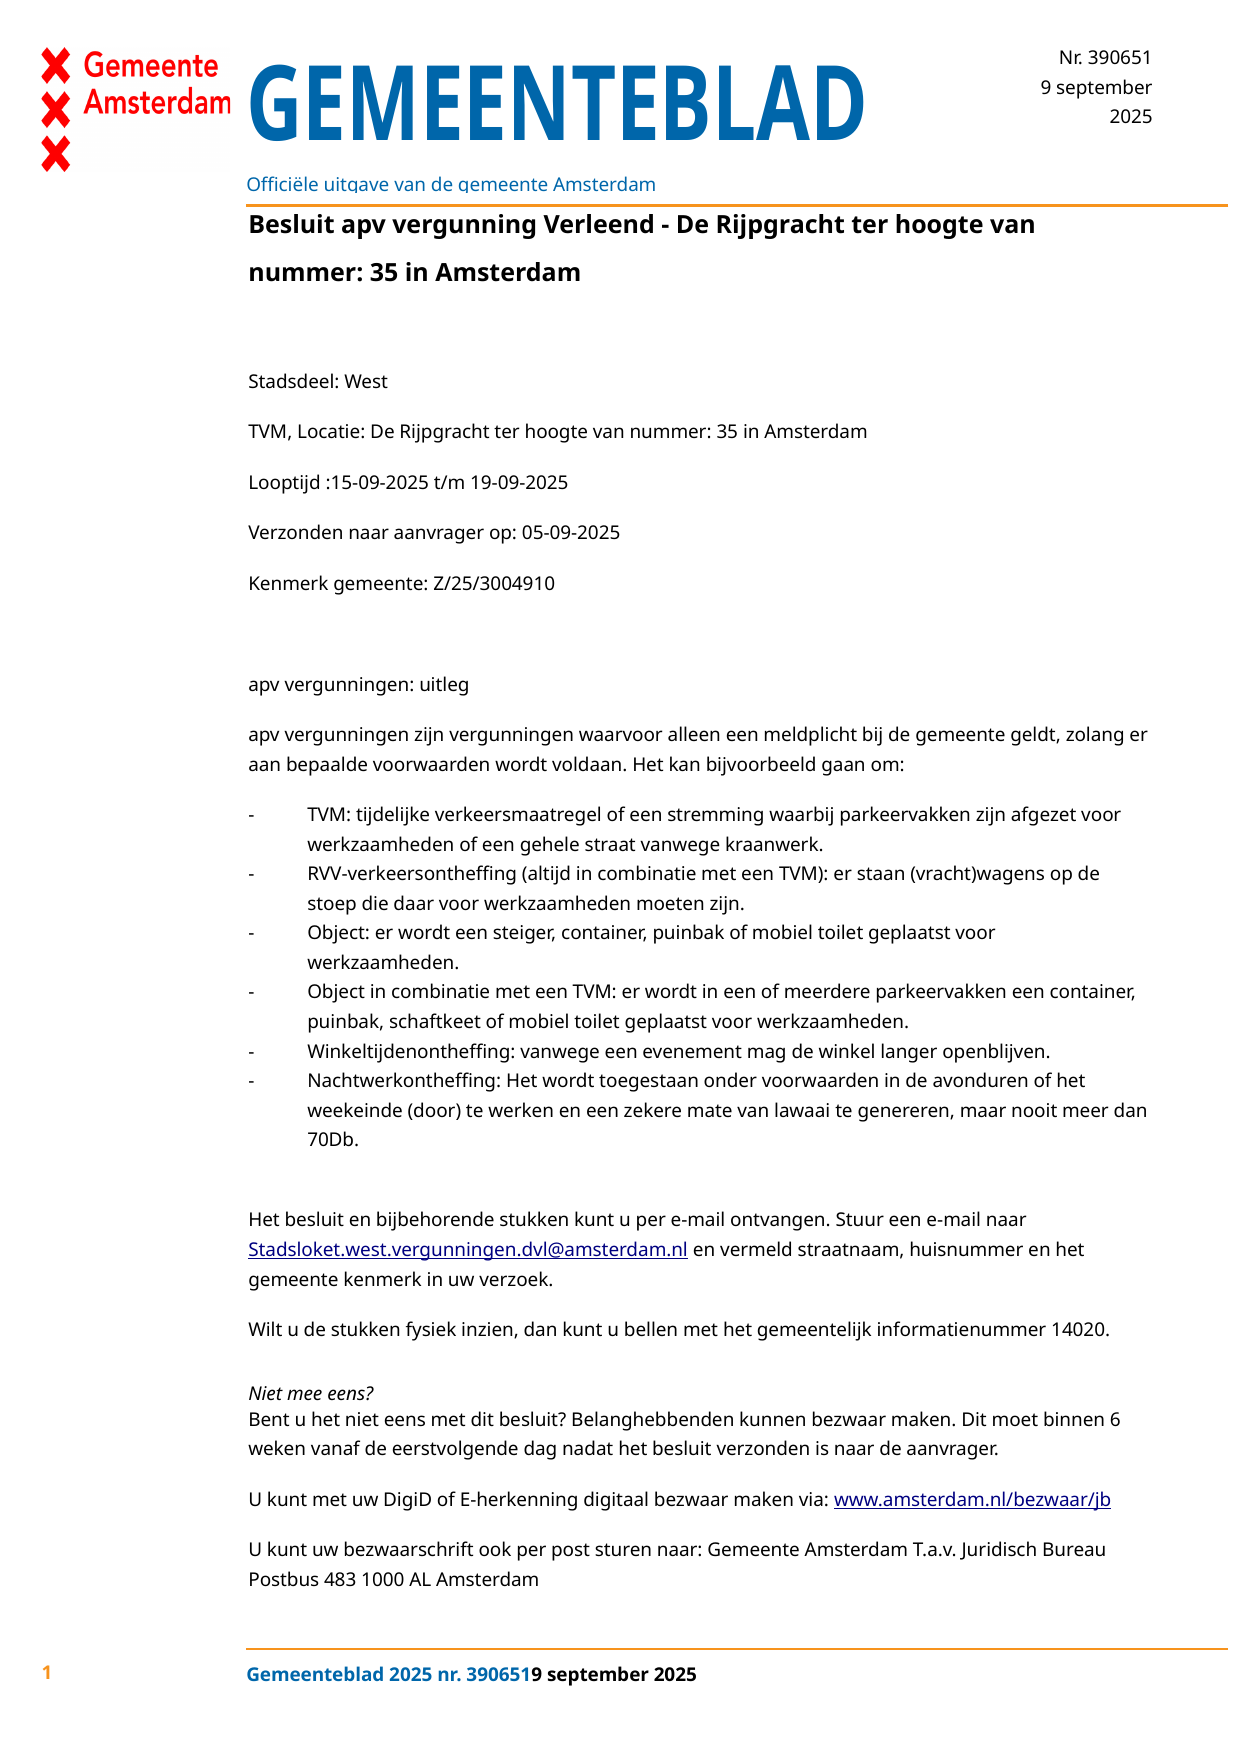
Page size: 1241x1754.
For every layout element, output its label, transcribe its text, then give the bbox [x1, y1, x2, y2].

list RVV-verkeersontheffing (altijd in combinatie met een TVM): er staan (vracht)wagens op de stoep die daar voor werkzaamheden moeten zijn. [248, 860, 1152, 916]
text Het besluit en bijbehorende stukken kunt u per e-mail ontvangen. Stuur een e-mail naar Stadsloket.west.vergunningen.dvl@amsterdam.nl en vermeld straatnaam, huisnummer en het gemeente kenmerk in uw verzoek. [248, 1207, 1152, 1292]
text apv vergunningen: uitleg [248, 671, 1152, 697]
text U kunt met uw DigiD of E-herkenning digitaal bezwaar maken via: www.amsterdam.nl/bezwaar/jb [248, 1486, 1152, 1512]
text Looptijd :15-09-2025 t/m 19-09-2025 [248, 469, 1152, 495]
text Besluit apv vergunning Verleend - De Rijpgracht ter hoogte van nummer: 35 in Amsterdam [248, 207, 1152, 288]
text U kunt uw bezwaarschrift ook per post sturen naar: Gemeente Amsterdam T.a.v. Juridisch Bureau Postbus 483 1000 AL Amsterdam [248, 1536, 1152, 1592]
list Winkeltijdenontheffing: vanwege een evenement mag de winkel langer openblijven. [248, 1038, 1152, 1064]
text Stadsdeel: West [248, 368, 1152, 394]
list Nachtwerkontheffing: Het wordt toegestaan onder voorwaarden in de avonduren of het weekeinde (door) te werken en een zekere mate van lawaai te genereren, maar nooit meer dan 70Db. [248, 1067, 1152, 1152]
text TVM, Locatie: De Rijpgracht ter hoogte van nummer: 35 in Amsterdam [248, 419, 1152, 444]
text Wilt u de stukken fysiek inzien, dan kunt u bellen met het gemeentelijk informatienummer 14020. [248, 1316, 1152, 1342]
text Niet mee eens? [248, 1380, 1152, 1406]
text apv vergunningen zijn vergunningen waarvoor alleen een meldplicht bij de gemeente geldt, zolang er aan bepaalde voorwaarden wordt voldaan. Het kan bijvoorbeeld gaan om: [248, 721, 1152, 777]
list Object: er wordt een steiger, container, puinbak of mobiel toilet geplaatst voor werkzaamheden. [248, 919, 1152, 975]
text Verzonden naar aanvrager op: 05-09-2025 [248, 519, 1152, 545]
list TVM: tijdelijke verkeersmaatregel of een stremming waarbij parkeervakken zijn afgezet voor werkzaamheden of een gehele straat vanwege kraanwerk. [248, 801, 1152, 857]
list Object in combinatie met een TVM: er wordt in een of meerdere parkeervakken een container, puinbak, schaftkeet of mobiel toilet geplaatst voor werkzaamheden. [248, 979, 1152, 1034]
picture [41, 47, 231, 172]
text Kenmerk gemeente: Z/25/3004910 [248, 570, 1152, 596]
text Bent u het niet eens met dit besluit? Belanghebbenden kunnen bezwaar maken. Dit moet binnen 6 weken vanaf de eerstvolgende dag nadat het besluit verzonden is naar de aanvrager. [248, 1406, 1152, 1461]
